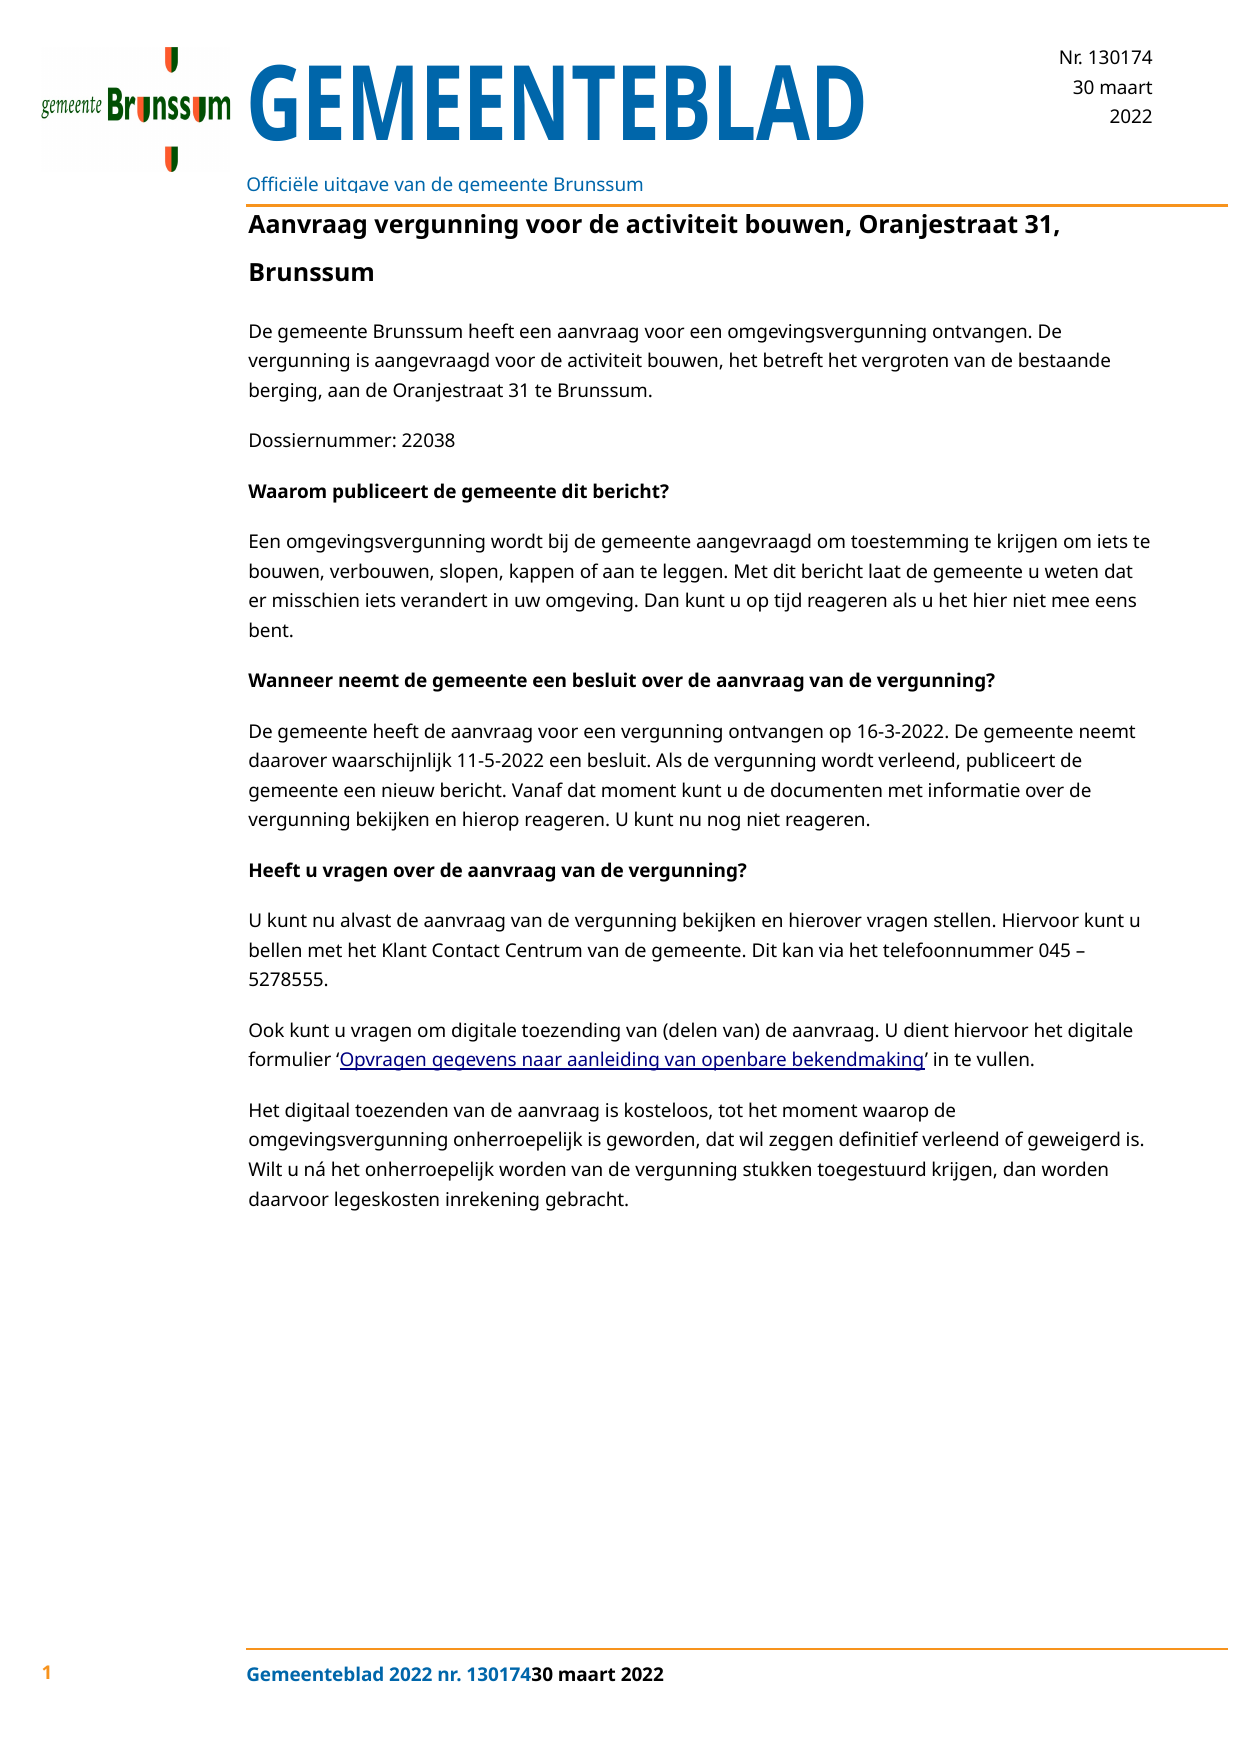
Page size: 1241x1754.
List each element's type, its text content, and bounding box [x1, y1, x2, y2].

text Aanvraag vergunning voor de activiteit bouwen, Oranjestraat 31, Brunssum [248, 207, 1152, 288]
text Dossiernummer: 22038 [248, 427, 1152, 453]
text Heeft u vragen over de aanvraag van de vergunning? [248, 857, 1152, 883]
text Het digitaal toezenden van de aanvraag is kosteloos, tot het moment waarop de omgevingsvergunning onherroepelijk is geworden, dat wil zeggen definitief verleend of geweigerd is. Wilt u ná het onherroepelijk worden van de vergunning stukken toegestuurd krijgen, dan worden daarvoor legeskosten inrekening gebracht. [248, 1097, 1152, 1212]
text Wanneer neemt de gemeente een besluit over de aanvraag van de vergunning? [248, 667, 1152, 693]
text De gemeente heeft de aanvraag voor een vergunning ontvangen op 16-3-2022. De gemeente neemt daarover waarschijnlijk 11-5-2022 een besluit. Als de vergunning wordt verleend, publiceert de gemeente een nieuw bericht. Vanaf dat moment kunt u de documenten met informatie over de vergunning bekijken en hierop reageren. U kunt nu nog niet reageren. [248, 718, 1152, 832]
text Een omgevingsvergunning wordt bij de gemeente aangevraagd om toestemming te krijgen om iets te bouwen, verbouwen, slopen, kappen of aan te leggen. Met dit bericht laat de gemeente u weten dat er misschien iets verandert in uw omgeving. Dan kunt u op tijd reageren als u het hier niet mee eens bent. [248, 528, 1152, 643]
text Waarom publiceert de gemeente dit bericht? [248, 478, 1152, 504]
text U kunt nu alvast de aanvraag van de vergunning bekijken en hierover vragen stellen. Hiervoor kunt u bellen met het Klant Contact Centrum van de gemeente. Dit kan via het telefoonnummer 045 – 5278555. [248, 907, 1152, 992]
text Ook kunt u vragen om digitale toezending van (delen van) de aanvraag. U dient hiervoor het digitale formulier ‘Opvragen gegevens naar aanleiding van openbare bekendmaking’ in te vullen. [248, 1017, 1152, 1072]
picture [41, 47, 231, 172]
text De gemeente Brunssum heeft een aanvraag voor een omgevingsvergunning ontvangen. De vergunning is aangevraagd voor de activiteit bouwen, het betreft het vergroten van de bestaande berging, aan de Oranjestraat 31 te Brunssum. [248, 318, 1152, 403]
